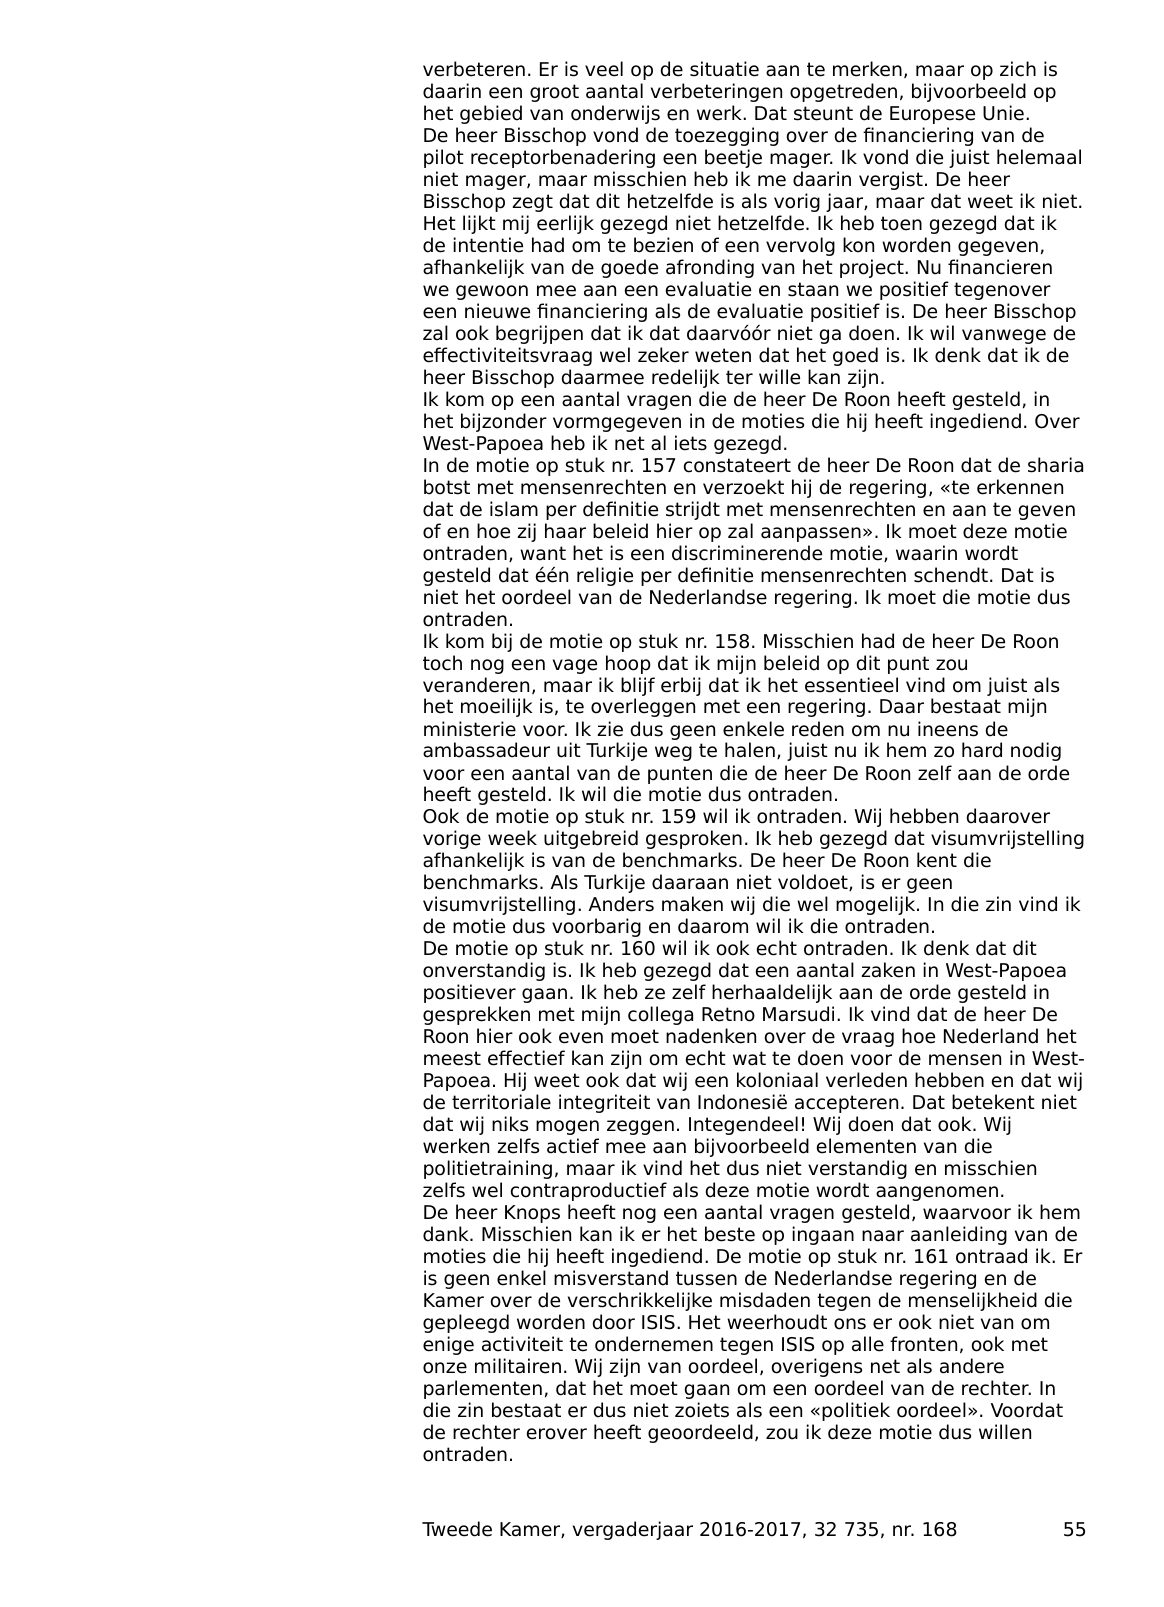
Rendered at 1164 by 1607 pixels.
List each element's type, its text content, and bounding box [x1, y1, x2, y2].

text In de motie op stuk nr. 157 constateert de heer De Roon dat de sharia botst met mensenrechten en verzoekt hij de regering, «te erkennen dat de islam per definitie strijdt met mensenrechten en aan te geven of en hoe zij haar beleid hier op zal aanpassen». Ik moet deze motie ontraden, want het is een discriminerende motie, waarin wordt gesteld dat één religie per definitie mensenrechten schendt. Dat is niet het oordeel van de Nederlandse regering. Ik moet die motie dus ontraden. [422, 455, 1087, 631]
text verbeteren. Er is veel op de situatie aan te merken, maar op zich is daarin een groot aantal verbeteringen opgetreden, bijvoorbeeld op het gebied van onderwijs en werk. Dat steunt de Europese Unie. [422, 59, 1087, 125]
text Ik kom bij de motie op stuk nr. 158. Misschien had de heer De Roon toch nog een vage hoop dat ik mijn beleid op dit punt zou veranderen, maar ik blijf erbij dat ik het essentieel vind om juist als het moeilijk is, te overleggen met een regering. Daar bestaat mijn ministerie voor. Ik zie dus geen enkele reden om nu ineens de ambassadeur uit Turkije weg te halen, juist nu ik hem zo hard nodig voor een aantal van de punten die de heer De Roon zelf aan de orde heeft gesteld. Ik wil die motie dus ontraden. [422, 631, 1087, 806]
text Ik kom op een aantal vragen die de heer De Roon heeft gesteld, in het bijzonder vormgegeven in de moties die hij heeft ingediend. Over West-Papoea heb ik net al iets gezegd. [422, 389, 1087, 455]
text De heer Bisschop vond de toezegging over de financiering van de pilot receptorbenadering een beetje mager. Ik vond die juist helemaal niet mager, maar misschien heb ik me daarin vergist. De heer Bisschop zegt dat dit hetzelfde is als vorig jaar, maar dat weet ik niet. Het lijkt mij eerlijk gezegd niet hetzelfde. Ik heb toen gezegd dat ik de intentie had om te bezien of een vervolg kon worden gegeven, afhankelijk van de goede afronding van het project. Nu financieren we gewoon mee aan een evaluatie en staan we positief tegenover een nieuwe financiering als de evaluatie positief is. De heer Bisschop zal ook begrijpen dat ik dat daarvóór niet ga doen. Ik wil vanwege de effectiviteitsvraag wel zeker weten dat het goed is. Ik denk dat ik de heer Bisschop daarmee redelijk ter wille kan zijn. [422, 125, 1087, 389]
text De motie op stuk nr. 160 wil ik ook echt ontraden. Ik denk dat dit onverstandig is. Ik heb gezegd dat een aantal zaken in West-Papoea positiever gaan. Ik heb ze zelf herhaaldelijk aan de orde gesteld in gesprekken met mijn collega Retno Marsudi. Ik vind dat de heer De Roon hier ook even moet nadenken over de vraag hoe Nederland het meest effectief kan zijn om echt wat te doen voor de mensen in West-Papoea. Hij weet ook dat wij een koloniaal verleden hebben en dat wij de territoriale integriteit van Indonesië accepteren. Dat betekent niet dat wij niks mogen zeggen. Integendeel! Wij doen dat ook. Wij werken zelfs actief mee aan bijvoorbeeld elementen van die politietraining, maar ik vind het dus niet verstandig en misschien zelfs wel contraproductief als deze motie wordt aangenomen. [422, 938, 1087, 1202]
text De heer Knops heeft nog een aantal vragen gesteld, waarvoor ik hem dank. Misschien kan ik er het beste op ingaan naar aanleiding van de moties die hij heeft ingediend. De motie op stuk nr. 161 ontraad ik. Er is geen enkel misverstand tussen de Nederlandse regering en de Kamer over de verschrikkelijke misdaden tegen de menselijkheid die gepleegd worden door ISIS. Het weerhoudt ons er ook niet van om enige activiteit te ondernemen tegen ISIS op alle fronten, ook met onze militairen. Wij zijn van oordeel, overigens net als andere parlementen, dat het moet gaan om een oordeel van de rechter. In die zin bestaat er dus niet zoiets als een «politiek oordeel». Voordat de rechter erover heeft geoordeeld, zou ik deze motie dus willen ontraden. [422, 1202, 1087, 1466]
text Ook de motie op stuk nr. 159 wil ik ontraden. Wij hebben daarover vorige week uitgebreid gesproken. Ik heb gezegd dat visumvrijstelling afhankelijk is van de benchmarks. De heer De Roon kent die benchmarks. Als Turkije daaraan niet voldoet, is er geen visumvrijstelling. Anders maken wij die wel mogelijk. In die zin vind ik de motie dus voorbarig en daarom wil ik die ontraden. [422, 806, 1087, 938]
